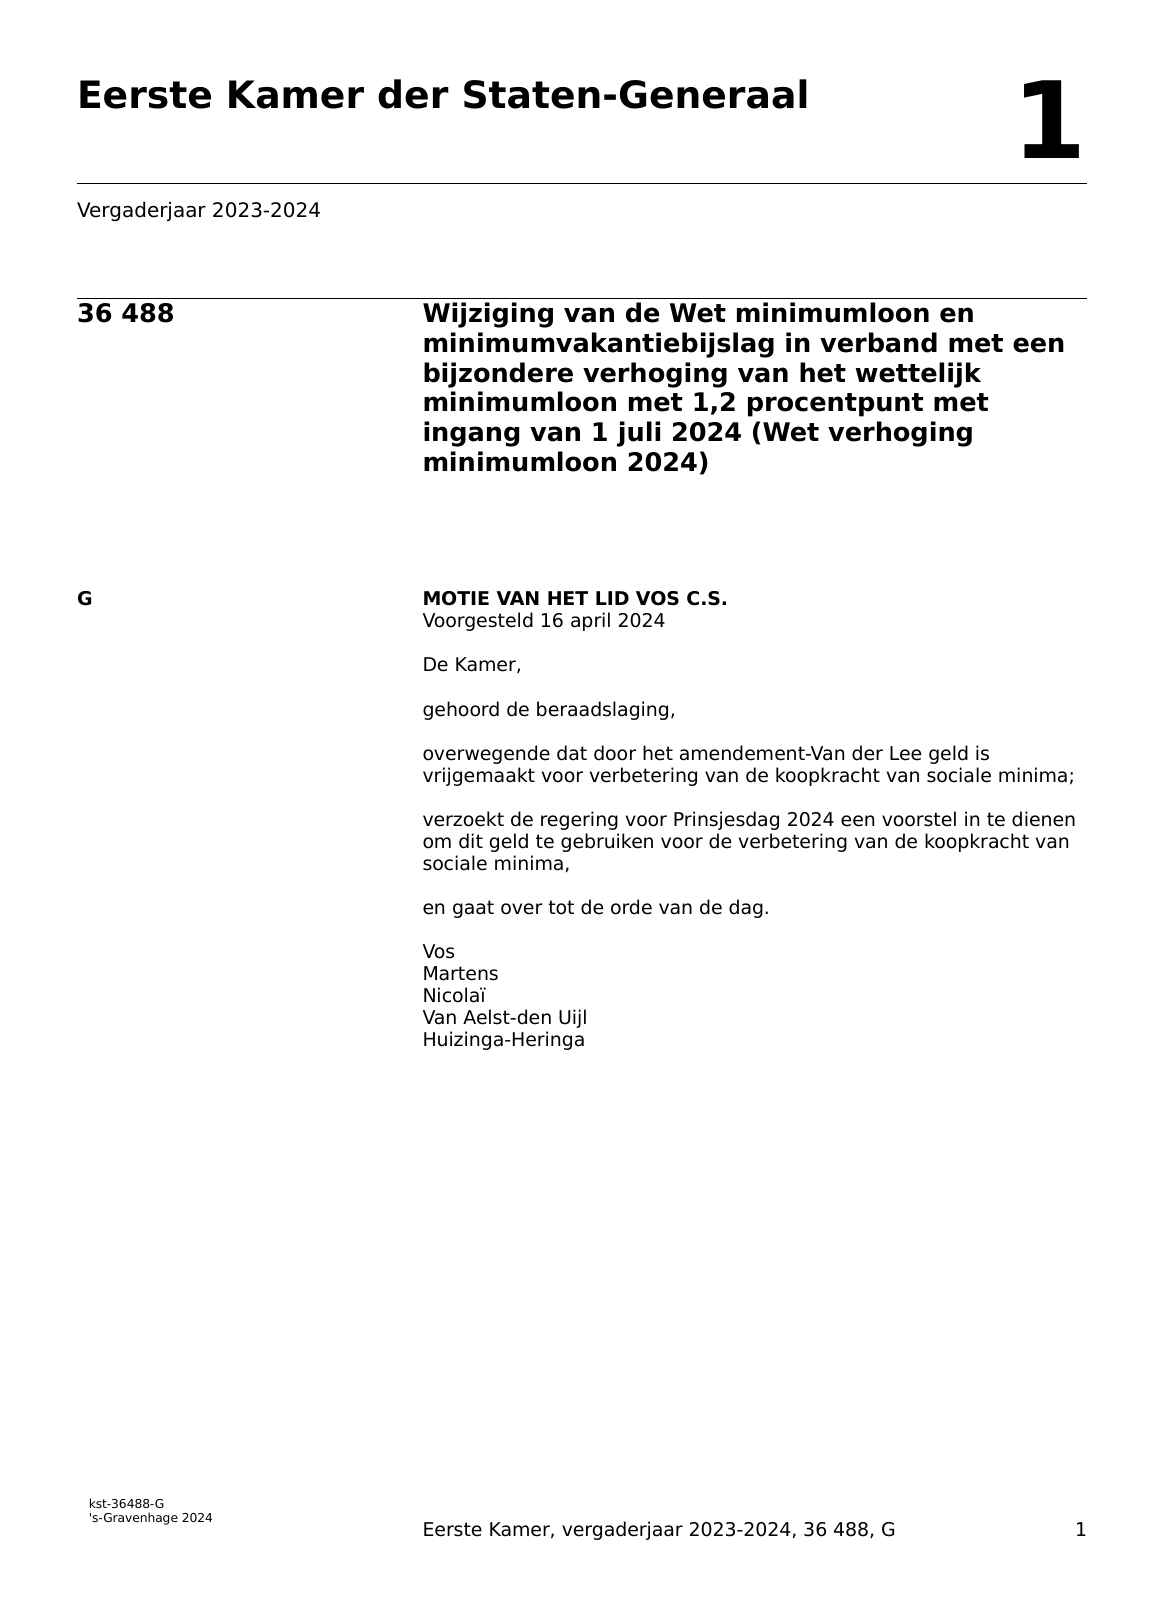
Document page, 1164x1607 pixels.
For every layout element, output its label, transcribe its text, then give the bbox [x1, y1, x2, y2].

table_header 1 [886, 59, 1087, 183]
text 's-Gravenhage 2024 [88, 1511, 323, 1525]
text overwegende dat door het amendement-Van der Lee geld is vrijgemaakt voor verbetering van de koopkracht van sociale minima; [422, 743, 1087, 787]
text en gaat over tot de orde van de dag. [422, 897, 1087, 919]
subtitle 36 488 Wijziging van de Wet minimumloon en minimumvakantiebijslag in verband met een bijzondere verhoging van het wettelijk minimumloon met 1,2 procentpunt met ingang van 1 juli 2024 (Wet verhoging minimumloon 2024) [77, 299, 1087, 477]
text Voorgesteld 16 april 2024 [422, 610, 1087, 632]
text Vos [422, 941, 1087, 963]
text Huizinga-Heringa [422, 1029, 1087, 1051]
text verzoekt de regering voor Prinsjesdag 2024 een voorstel in te dienen om dit geld te gebruiken voor de verbetering van de koopkracht van sociale minima, [422, 809, 1087, 875]
text kst-36488-G [88, 1497, 323, 1511]
text Martens [422, 963, 1087, 985]
subtitle G MOTIE VAN HET LID VOS C.S. [77, 588, 1087, 610]
text Van Aelst-den Uijl [422, 1007, 1087, 1029]
table_cell Vergaderjaar 2023-2024 [77, 184, 1087, 298]
text De Kamer, [422, 654, 1087, 676]
text gehoord de beraadslaging, [422, 698, 1087, 720]
text Nicolaï [422, 985, 1087, 1007]
table_header Eerste Kamer der Staten-Generaal [77, 59, 886, 183]
